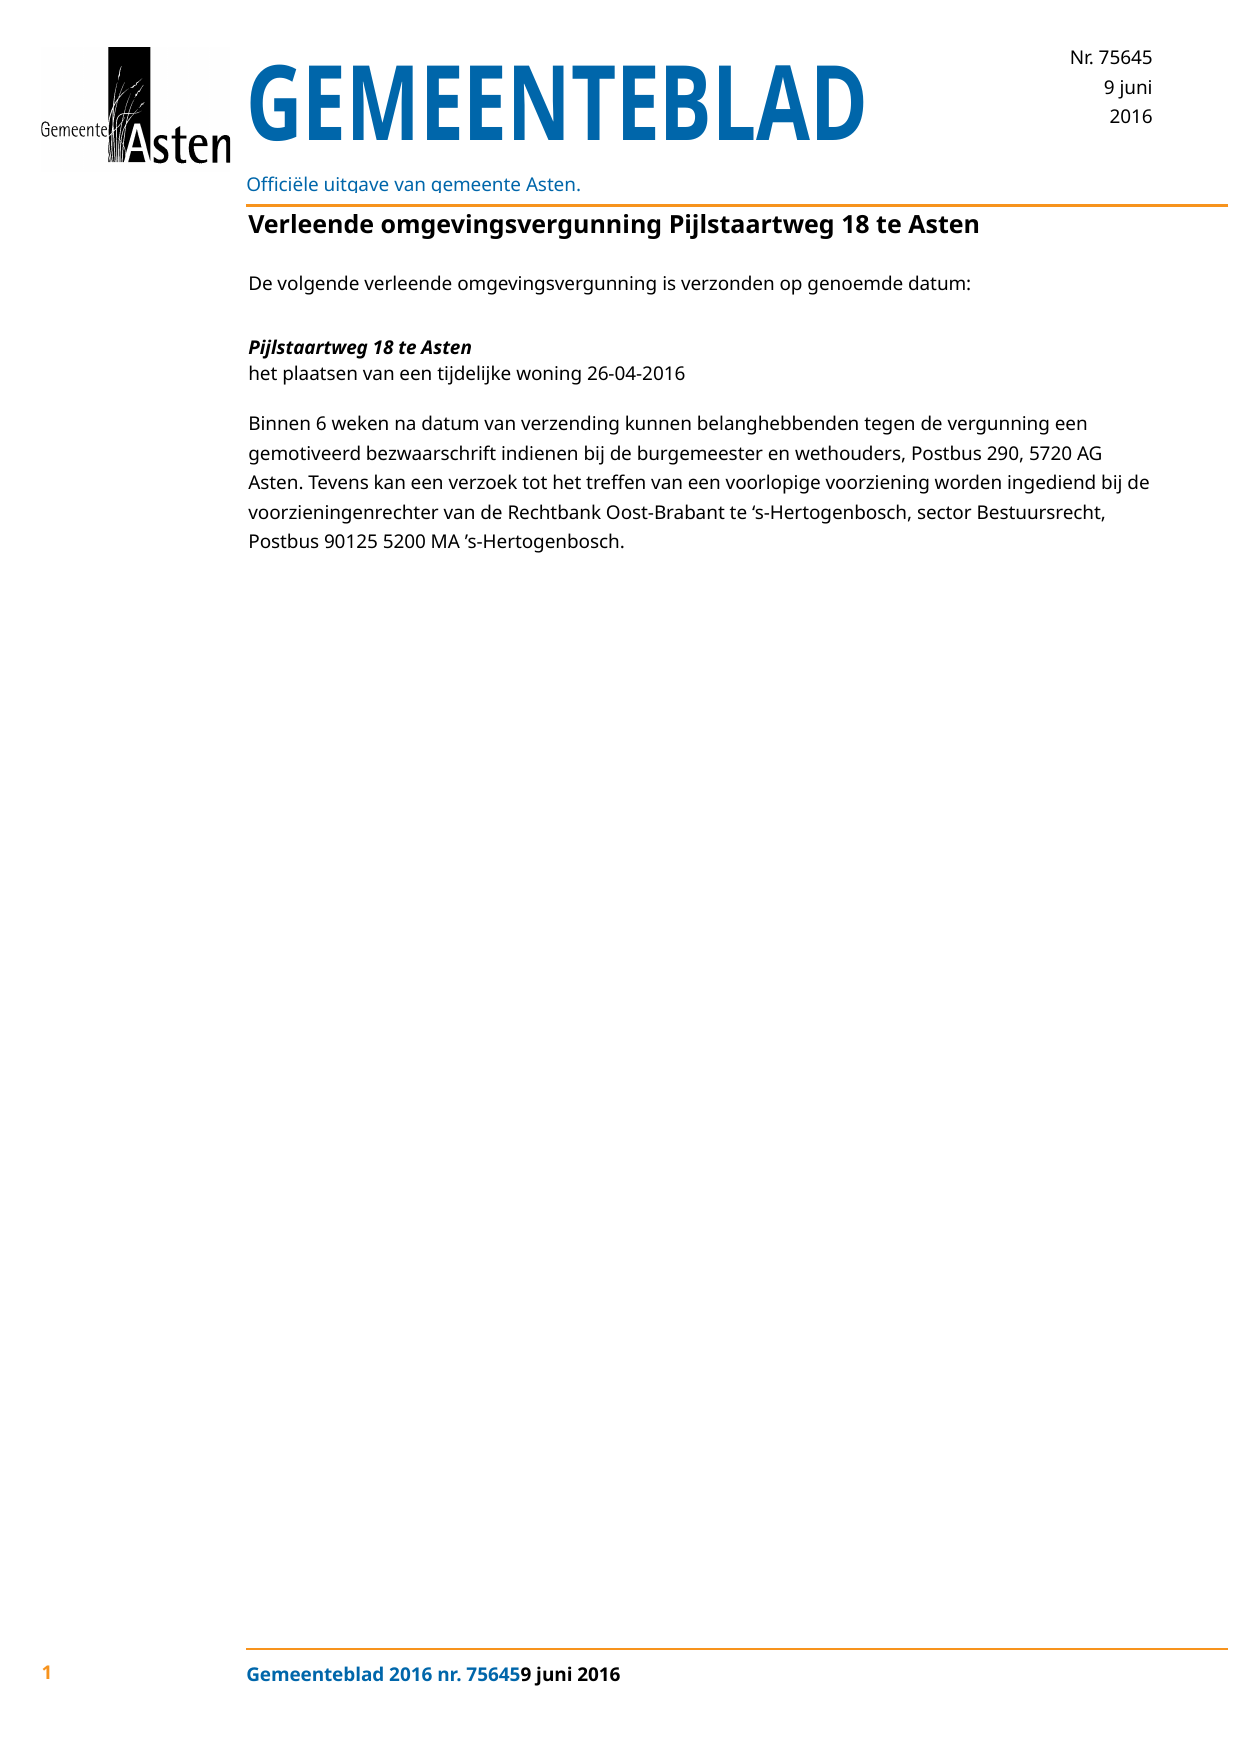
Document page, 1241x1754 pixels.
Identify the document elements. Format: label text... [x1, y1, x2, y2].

text Binnen 6 weken na datum van verzending kunnen belanghebbenden tegen de vergunning een gemotiveerd bezwaarschrift indienen bij de burgemeester en wethouders, Postbus 290, 5720 AG Asten. Tevens kan een verzoek tot het treffen van een voorlopige voorziening worden ingediend bij de voorzieningenrechter van de Rechtbank Oost-Brabant te ‘s-Hertogenbosch, sector Bestuursrecht, Postbus 90125 5200 MA ’s-Hertogenbosch. [248, 410, 1152, 554]
text Pijlstaartweg 18 te Asten [248, 334, 1152, 360]
text het plaatsen van een tijdelijke woning 26-04-2016 [248, 360, 1152, 386]
text De volgende verleende omgevingsvergunning is verzonden op genoemde datum: [248, 270, 1152, 296]
text Verleende omgevingsvergunning Pijlstaartweg 18 te Asten [248, 207, 1152, 241]
picture [41, 47, 231, 172]
